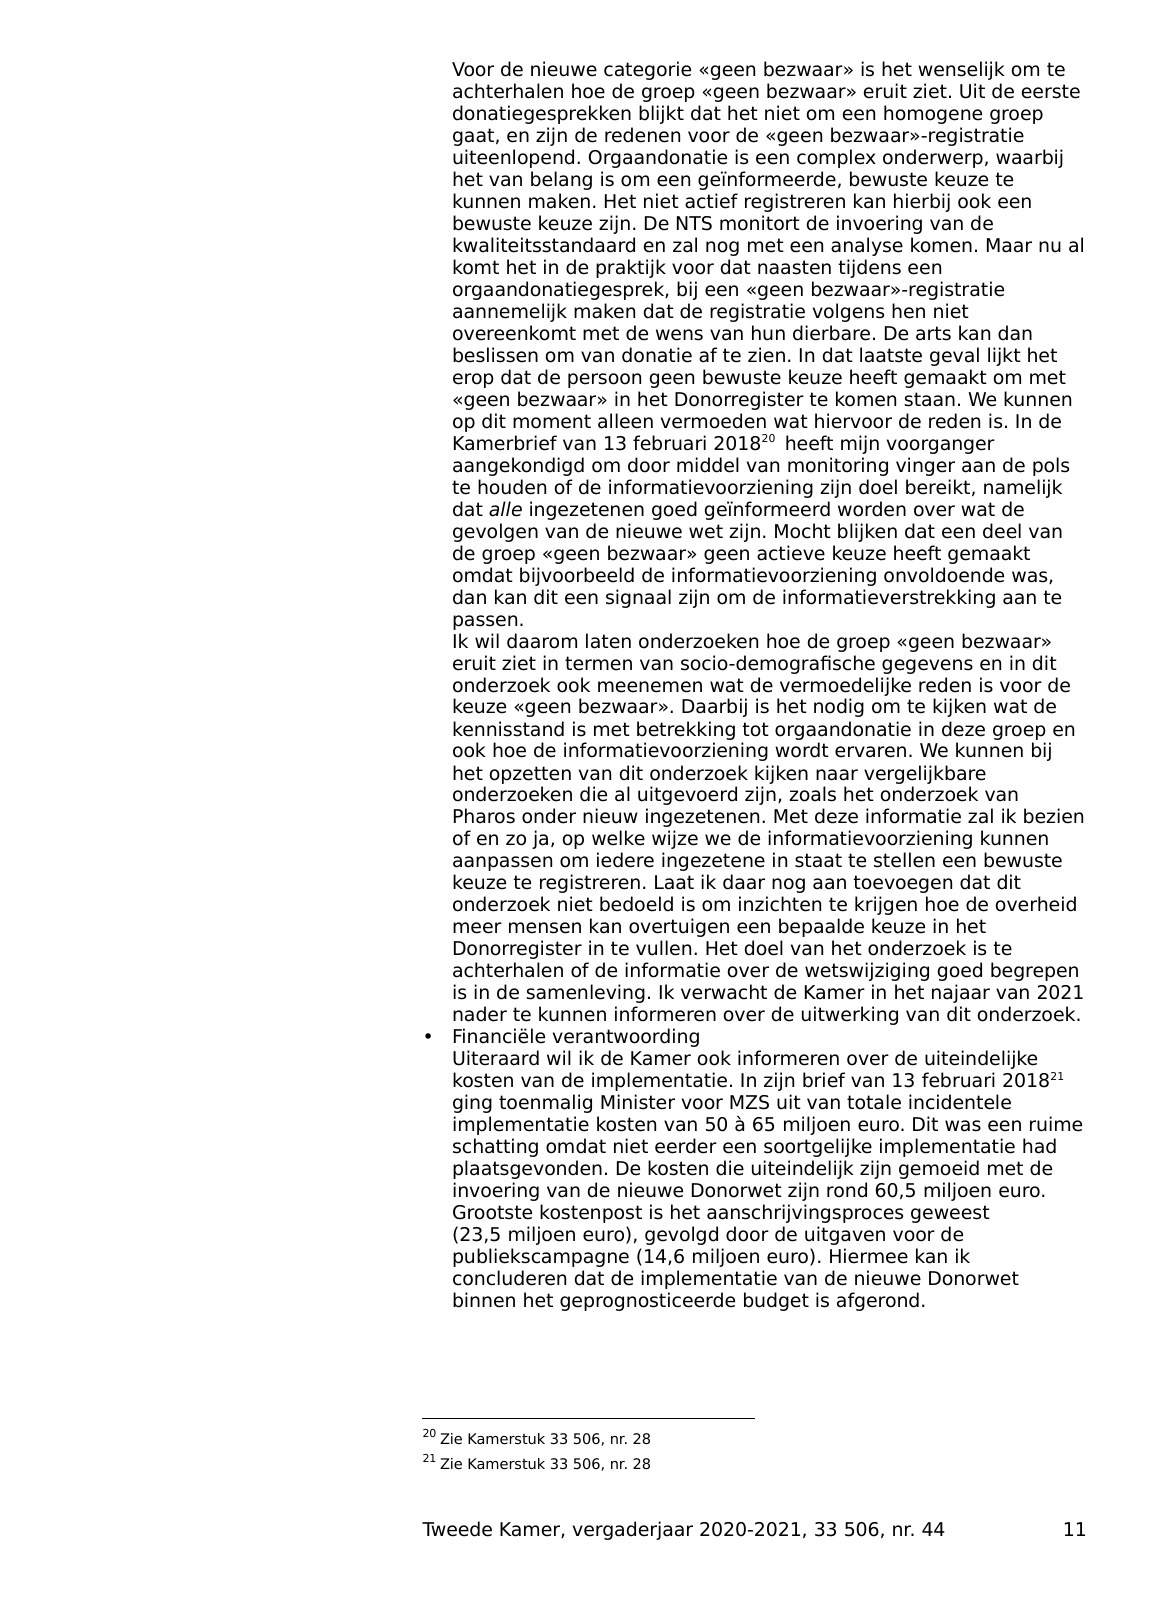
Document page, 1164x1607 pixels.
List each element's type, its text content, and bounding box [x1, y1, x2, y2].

text • Financiële verantwoording [422, 1026, 1087, 1048]
text Uiteraard wil ik de Kamer ook informeren over de uiteindelijke kosten van de implementatie. In zijn brief van 13 februari 2018 ging toenmalig Minister voor MZS uit van totale incidentele implementatie kosten van 50 à 65 miljoen euro. Dit was een ruime schatting omdat niet eerder een soortgelijke implementatie had plaatsgevonden. De kosten die uiteindelijk zijn gemoeid met de invoering van de nieuwe Donorwet zijn rond 60,5 miljoen euro. Grootste kostenpost is het aanschrijvingsproces geweest (23,5 miljoen euro), gevolgd door de uitgaven voor de publiekscampagne (14,6 miljoen euro). Hiermee kan ik concluderen dat de implementatie van de nieuwe Donorwet binnen het geprognosticeerde budget is afgerond. [452, 1048, 1087, 1312]
text Voor de nieuwe categorie «geen bezwaar» is het wenselijk om te achterhalen hoe de groep «geen bezwaar» eruit ziet. Uit de eerste donatiegesprekken blijkt dat het niet om een homogene groep gaat, en zijn de redenen voor de «geen bezwaar»-registratie uiteenlopend. Orgaandonatie is een complex onderwerp, waarbij het van belang is om een geïnformeerde, bewuste keuze te kunnen maken. Het niet actief registreren kan hierbij ook een bewuste keuze zijn. De NTS monitort de invoering van de kwaliteitsstandaard en zal nog met een analyse komen. Maar nu al komt het in de praktijk voor dat naasten tijdens een orgaandonatiegesprek, bij een «geen bezwaar»-registratie aannemelijk maken dat de registratie volgens hen niet overeenkomt met de wens van hun dierbare. De arts kan dan beslissen om van donatie af te zien. In dat laatste geval lijkt het erop dat de persoon geen bewuste keuze heeft gemaakt om met «geen bezwaar» in het Donorregister te komen staan. We kunnen op dit moment alleen vermoeden wat hiervoor de reden is. In de Kamerbrief van 13 februari 2018 heeft mijn voorganger aangekondigd om door middel van monitoring vinger aan de pols te houden of de informatievoorziening zijn doel bereikt, namelijk dat alle ingezetenen goed geïnformeerd worden over wat de gevolgen van de nieuwe wet zijn. Mocht blijken dat een deel van de groep «geen bezwaar» geen actieve keuze heeft gemaakt omdat bijvoorbeeld de informatievoorziening onvoldoende was, dan kan dit een signaal zijn om de informatieverstrekking aan te passen. [452, 59, 1087, 631]
text Zie Kamerstuk 33 506, nr. 28 [422, 1427, 1087, 1449]
text Zie Kamerstuk 33 506, nr. 28 [422, 1452, 1087, 1474]
text Ik wil daarom laten onderzoeken hoe de groep «geen bezwaar» eruit ziet in termen van socio-demografische gegevens en in dit onderzoek ook meenemen wat de vermoedelijke reden is voor de keuze «geen bezwaar». Daarbij is het nodig om te kijken wat de kennisstand is met betrekking tot orgaandonatie in deze groep en ook hoe de informatievoorziening wordt ervaren. We kunnen bij het opzetten van dit onderzoek kijken naar vergelijkbare onderzoeken die al uitgevoerd zijn, zoals het onderzoek van Pharos onder nieuw ingezetenen. Met deze informatie zal ik bezien of en zo ja, op welke wijze we de informatievoorziening kunnen aanpassen om iedere ingezetene in staat te stellen een bewuste keuze te registreren. Laat ik daar nog aan toevoegen dat dit onderzoek niet bedoeld is om inzichten te krijgen hoe de overheid meer mensen kan overtuigen een bepaalde keuze in het Donorregister in te vullen. Het doel van het onderzoek is te achterhalen of de informatie over de wetswijziging goed begrepen is in de samenleving. Ik verwacht de Kamer in het najaar van 2021 nader te kunnen informeren over de uitwerking van dit onderzoek. [452, 631, 1087, 1026]
